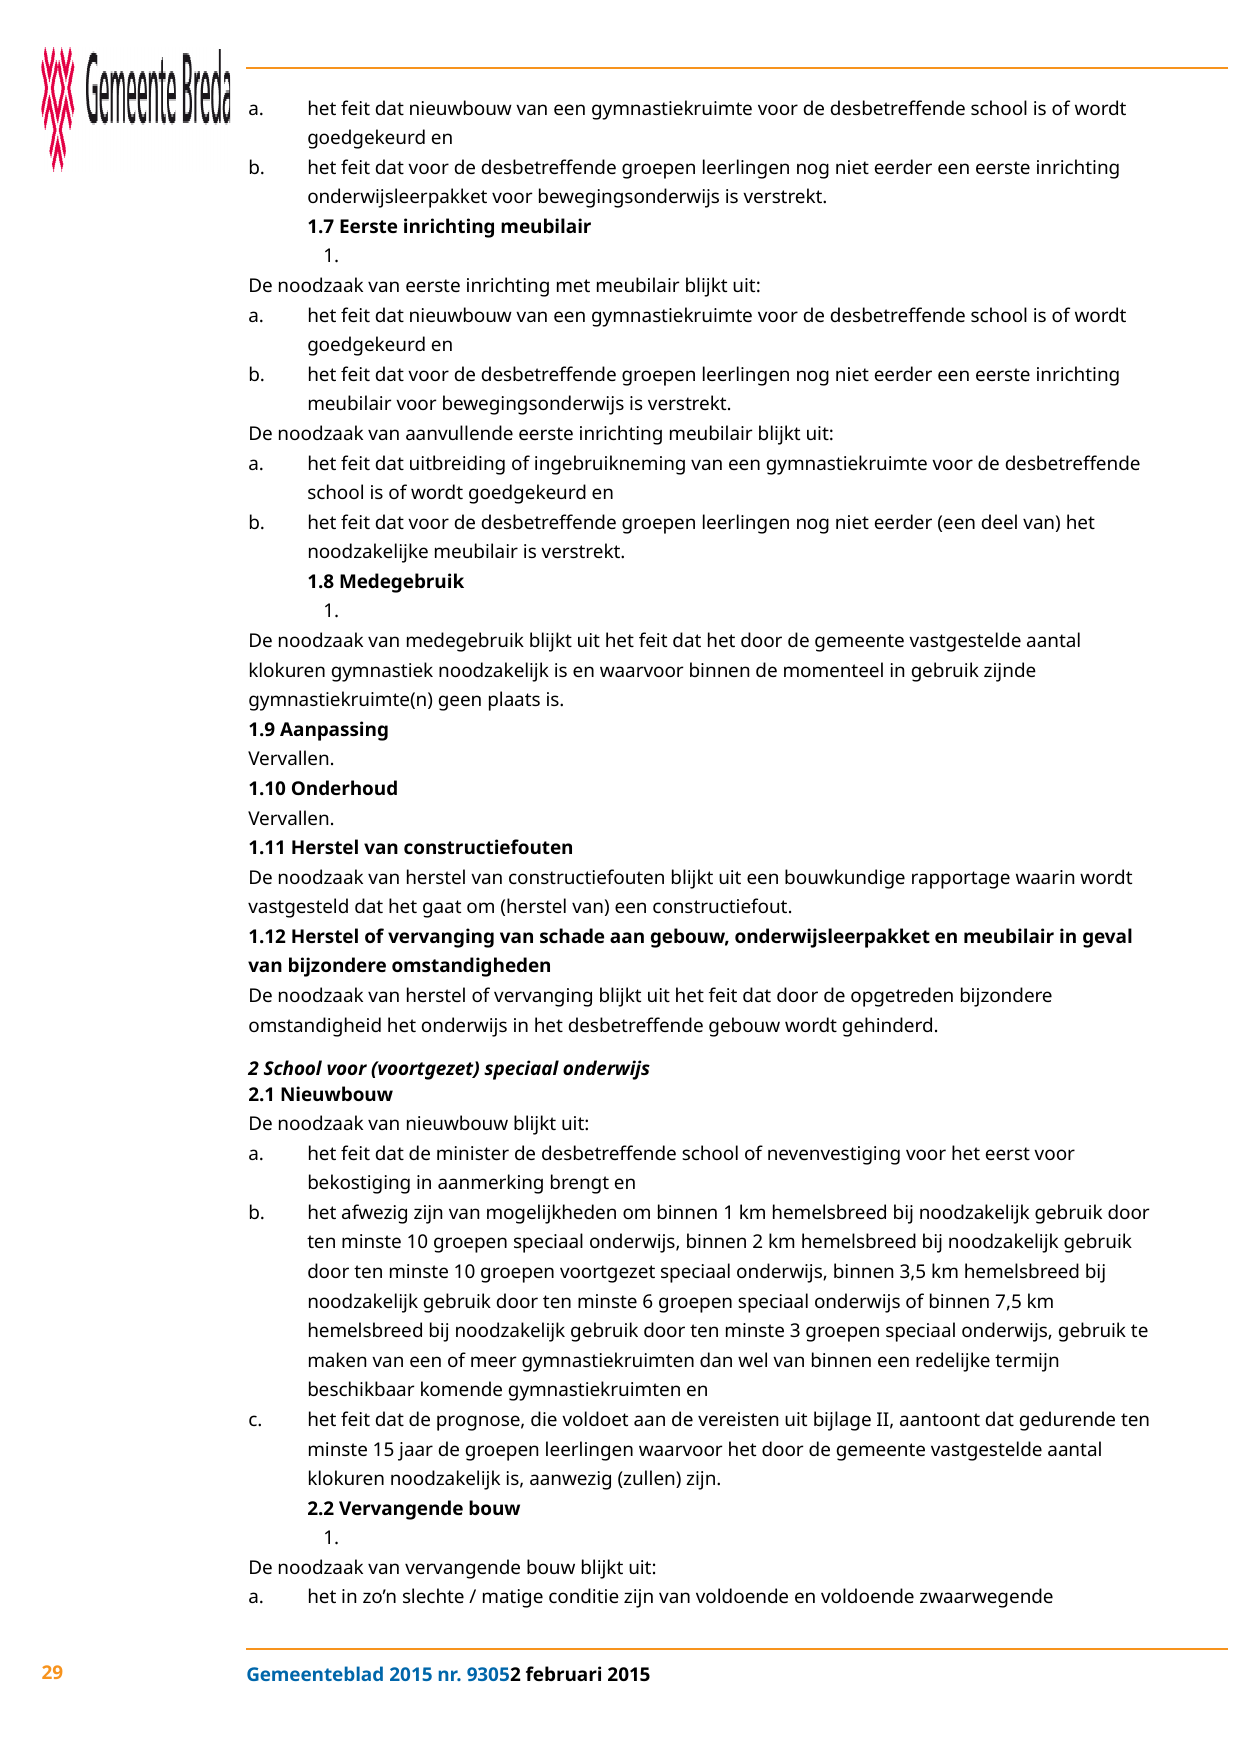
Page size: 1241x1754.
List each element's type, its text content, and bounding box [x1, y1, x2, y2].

text 1.9 Aanpassing [248, 716, 1152, 742]
text De noodzaak van aanvullende eerste inrichting meubilair blijkt uit: [248, 420, 1152, 446]
text De noodzaak van nieuwbouw blijkt uit: [248, 1110, 1152, 1136]
text 1.10 Onderhoud [248, 775, 1152, 801]
list het feit dat uitbreiding of ingebruikneming van een gymnastiekruimte voor de desbetreffende school is of wordt goedgekeurd en [248, 450, 1152, 505]
list het feit dat nieuwbouw van een gymnastiekruimte voor de desbetreffende school is of wordt goedgekeurd en [248, 302, 1152, 357]
text 1.12 Herstel of vervanging van schade aan gebouw, onderwijsleerpakket en meubilair in geval van bijzondere omstandigheden [248, 923, 1152, 978]
list 1.7 Eerste inrichting meubilair [248, 213, 1152, 239]
text De noodzaak van eerste inrichting met meubilair blijkt uit: [248, 272, 1152, 298]
text 1.11 Herstel van constructiefouten [248, 834, 1152, 860]
text Vervallen. [248, 805, 1152, 831]
list het feit dat de prognose, die voldoet aan de vereisten uit bijlage II, aantoont dat gedurende ten minste 15 jaar de groepen leerlingen waarvoor het door de gemeente vastgestelde aantal klokuren noodzakelijk is, aanwezig (zullen) zijn. [248, 1406, 1152, 1491]
picture [41, 47, 231, 172]
text Vervallen. [248, 746, 1152, 771]
list 1.8 Medegebruik [248, 568, 1152, 594]
text De noodzaak van medegebruik blijkt uit het feit dat het door de gemeente vastgestelde aantal klokuren gymnastiek noodzakelijk is en waarvoor binnen de momenteel in gebruik zijnde gymnastiekruimte(n) geen plaats is. [248, 627, 1152, 712]
list het feit dat de minister de desbetreffende school of nevenvestiging voor het eerst voor bekostiging in aanmerking brengt en [248, 1140, 1152, 1195]
list het feit dat nieuwbouw van een gymnastiekruimte voor de desbetreffende school is of wordt goedgekeurd en [248, 95, 1152, 150]
text 2 School voor (voortgezet) speciaal onderwijs [248, 1055, 1152, 1081]
list het feit dat voor de desbetreffende groepen leerlingen nog niet eerder (een deel van) het noodzakelijke meubilair is verstrekt. [248, 509, 1152, 564]
list het in zo’n slechte / matige conditie zijn van voldoende en voldoende zwaarwegende [248, 1584, 1152, 1609]
list 2.2 Vervangende bouw [248, 1495, 1152, 1521]
text De noodzaak van herstel of vervanging blijkt uit het feit dat door de opgetreden bijzondere omstandigheid het onderwijs in het desbetreffende gebouw wordt gehinderd. [248, 982, 1152, 1038]
text De noodzaak van vervangende bouw blijkt uit: [248, 1554, 1152, 1580]
text 2.1 Nieuwbouw [248, 1081, 1152, 1106]
list het feit dat voor de desbetreffende groepen leerlingen nog niet eerder een eerste inrichting meubilair voor bewegingsonderwijs is verstrekt. [248, 361, 1152, 416]
list het afwezig zijn van mogelijkheden om binnen 1 km hemelsbreed bij noodzakelijk gebruik door ten minste 10 groepen speciaal onderwijs, binnen 2 km hemelsbreed bij noodzakelijk gebruik door ten minste 10 groepen voortgezet speciaal onderwijs, binnen 3,5 km hemelsbreed bij noodzakelijk gebruik door ten minste 6 groepen speciaal onderwijs of binnen 7,5 km hemelsbreed bij noodzakelijk gebruik door ten minste 3 groepen speciaal onderwijs, gebruik te maken van een of meer gymnastiekruimten dan wel van binnen een redelijke termijn beschikbaar komende gymnastiekruimten en [248, 1199, 1152, 1402]
text De noodzaak van herstel van constructiefouten blijkt uit een bouwkundige rapportage waarin wordt vastgesteld dat het gaat om (herstel van) een constructiefout. [248, 864, 1152, 919]
list het feit dat voor de desbetreffende groepen leerlingen nog niet eerder een eerste inrichting onderwijsleerpakket voor bewegingsonderwijs is verstrekt. [248, 154, 1152, 209]
